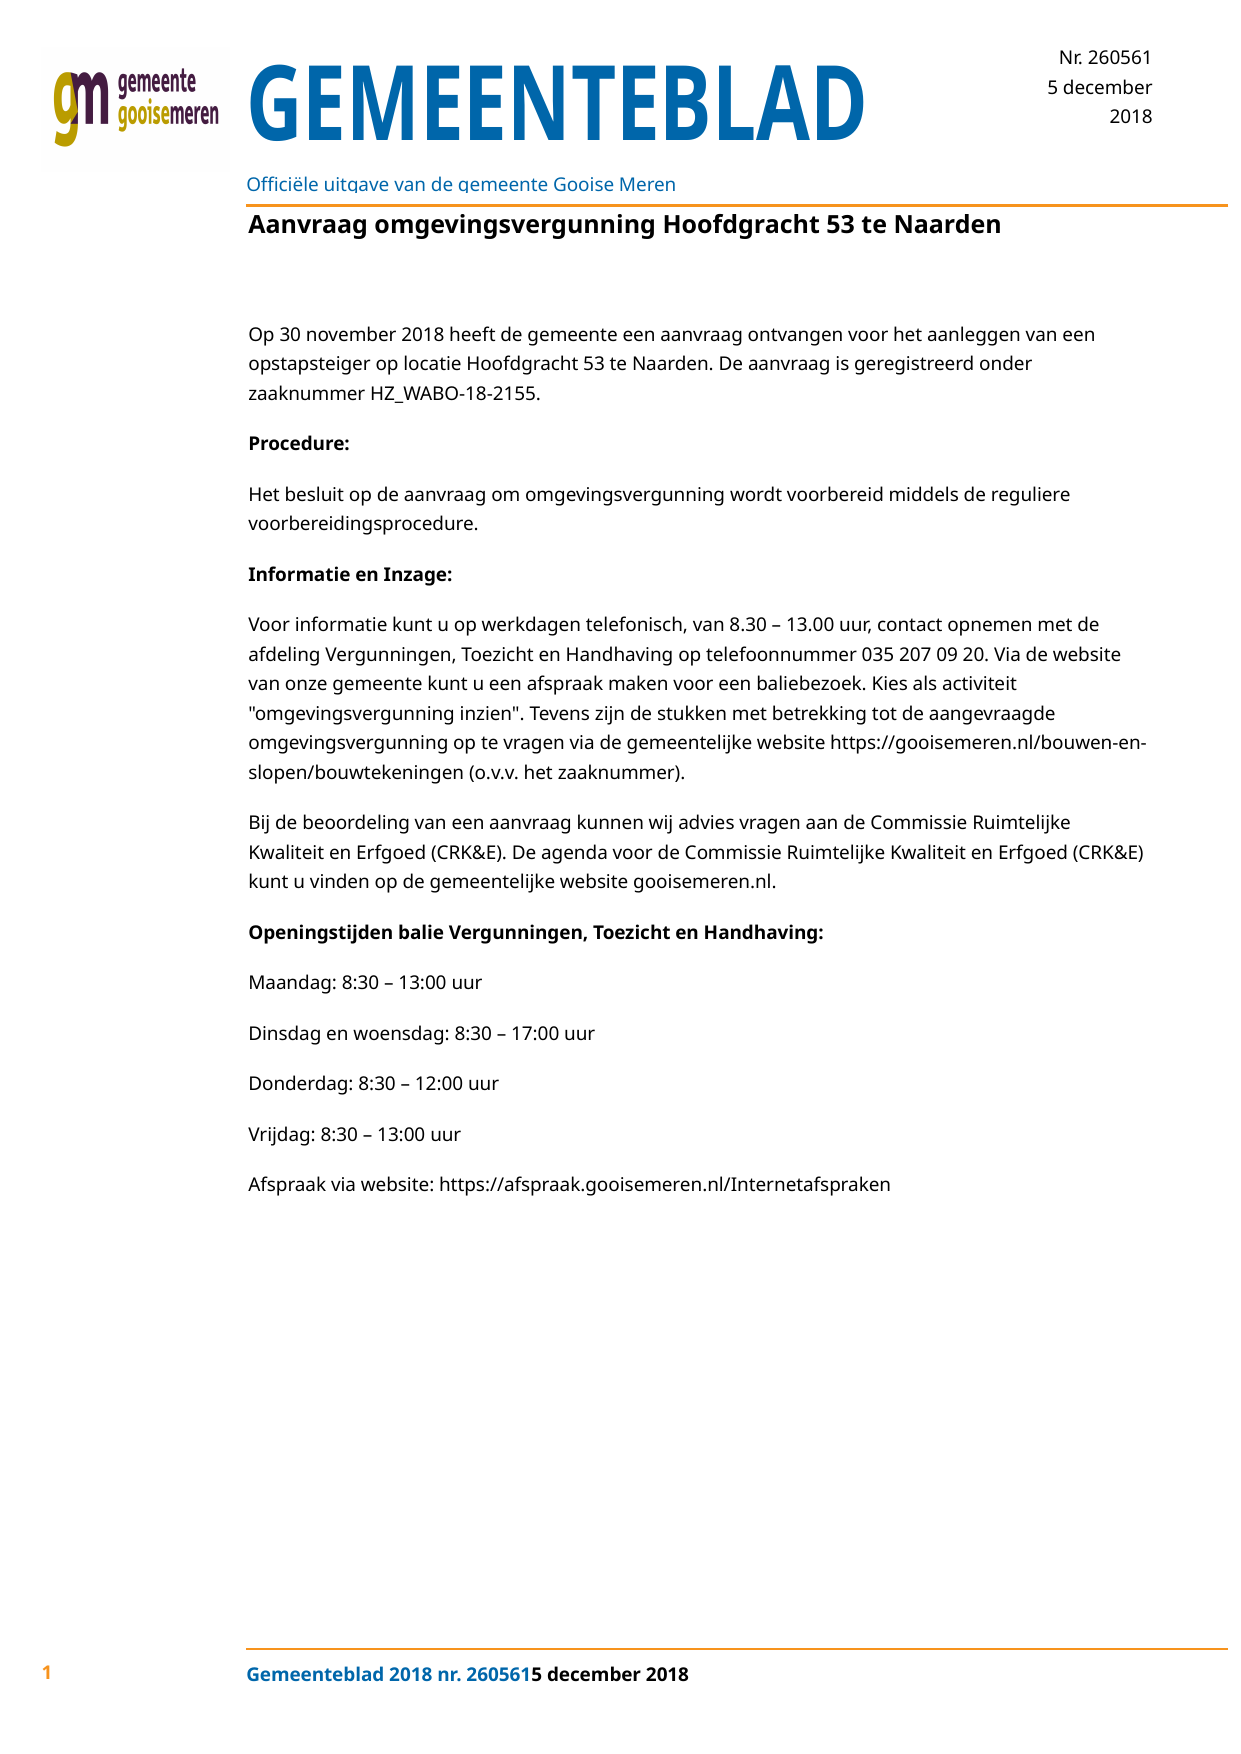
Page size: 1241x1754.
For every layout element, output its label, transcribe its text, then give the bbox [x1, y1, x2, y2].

text Informatie en Inzage: [248, 561, 1152, 586]
text Dinsdag en woensdag: 8:30 – 17:00 uur [248, 1020, 1152, 1046]
text Openingstijden balie Vergunningen, Toezicht en Handhaving: [248, 919, 1152, 945]
text Voor informatie kunt u op werkdagen telefonisch, van 8.30 – 13.00 uur, contact opnemen met de afdeling Vergunningen, Toezicht en Handhaving op telefoonnummer 035 207 09 20. Via de website van onze gemeente kunt u een afspraak maken voor een baliebezoek. Kies als activiteit "omgevingsvergunning inzien". Tevens zijn de stukken met betrekking tot de aangevraagde omgevingsvergunning op te vragen via de gemeentelijke website https://gooisemeren.nl/bouwen-en-slopen/bouwtekeningen (o.v.v. het zaaknummer). [248, 611, 1152, 785]
text Maandag: 8:30 – 13:00 uur [248, 969, 1152, 995]
text Bij de beoordeling van een aanvraag kunnen wij advies vragen aan de Commissie Ruimtelijke Kwaliteit en Erfgoed (CRK&E). De agenda voor de Commissie Ruimtelijke Kwaliteit en Erfgoed (CRK&E) kunt u vinden op de gemeentelijke website gooisemeren.nl. [248, 809, 1152, 894]
text Op 30 november 2018 heeft de gemeente een aanvraag ontvangen voor het aanleggen van een opstapsteiger op locatie Hoofdgracht 53 te Naarden. De aanvraag is geregistreerd onder zaaknummer HZ_WABO-18-2155. [248, 321, 1152, 406]
text Vrijdag: 8:30 – 13:00 uur [248, 1121, 1152, 1146]
picture [41, 47, 231, 172]
text Het besluit op de aanvraag om omgevingsvergunning wordt voorbereid middels de reguliere voorbereidingsprocedure. [248, 481, 1152, 536]
text Afspraak via website: https://afspraak.gooisemeren.nl/Internetafspraken [248, 1171, 1152, 1197]
text Donderdag: 8:30 – 12:00 uur [248, 1070, 1152, 1096]
text Procedure: [248, 430, 1152, 456]
text Aanvraag omgevingsvergunning Hoofdgracht 53 te Naarden [248, 207, 1152, 241]
